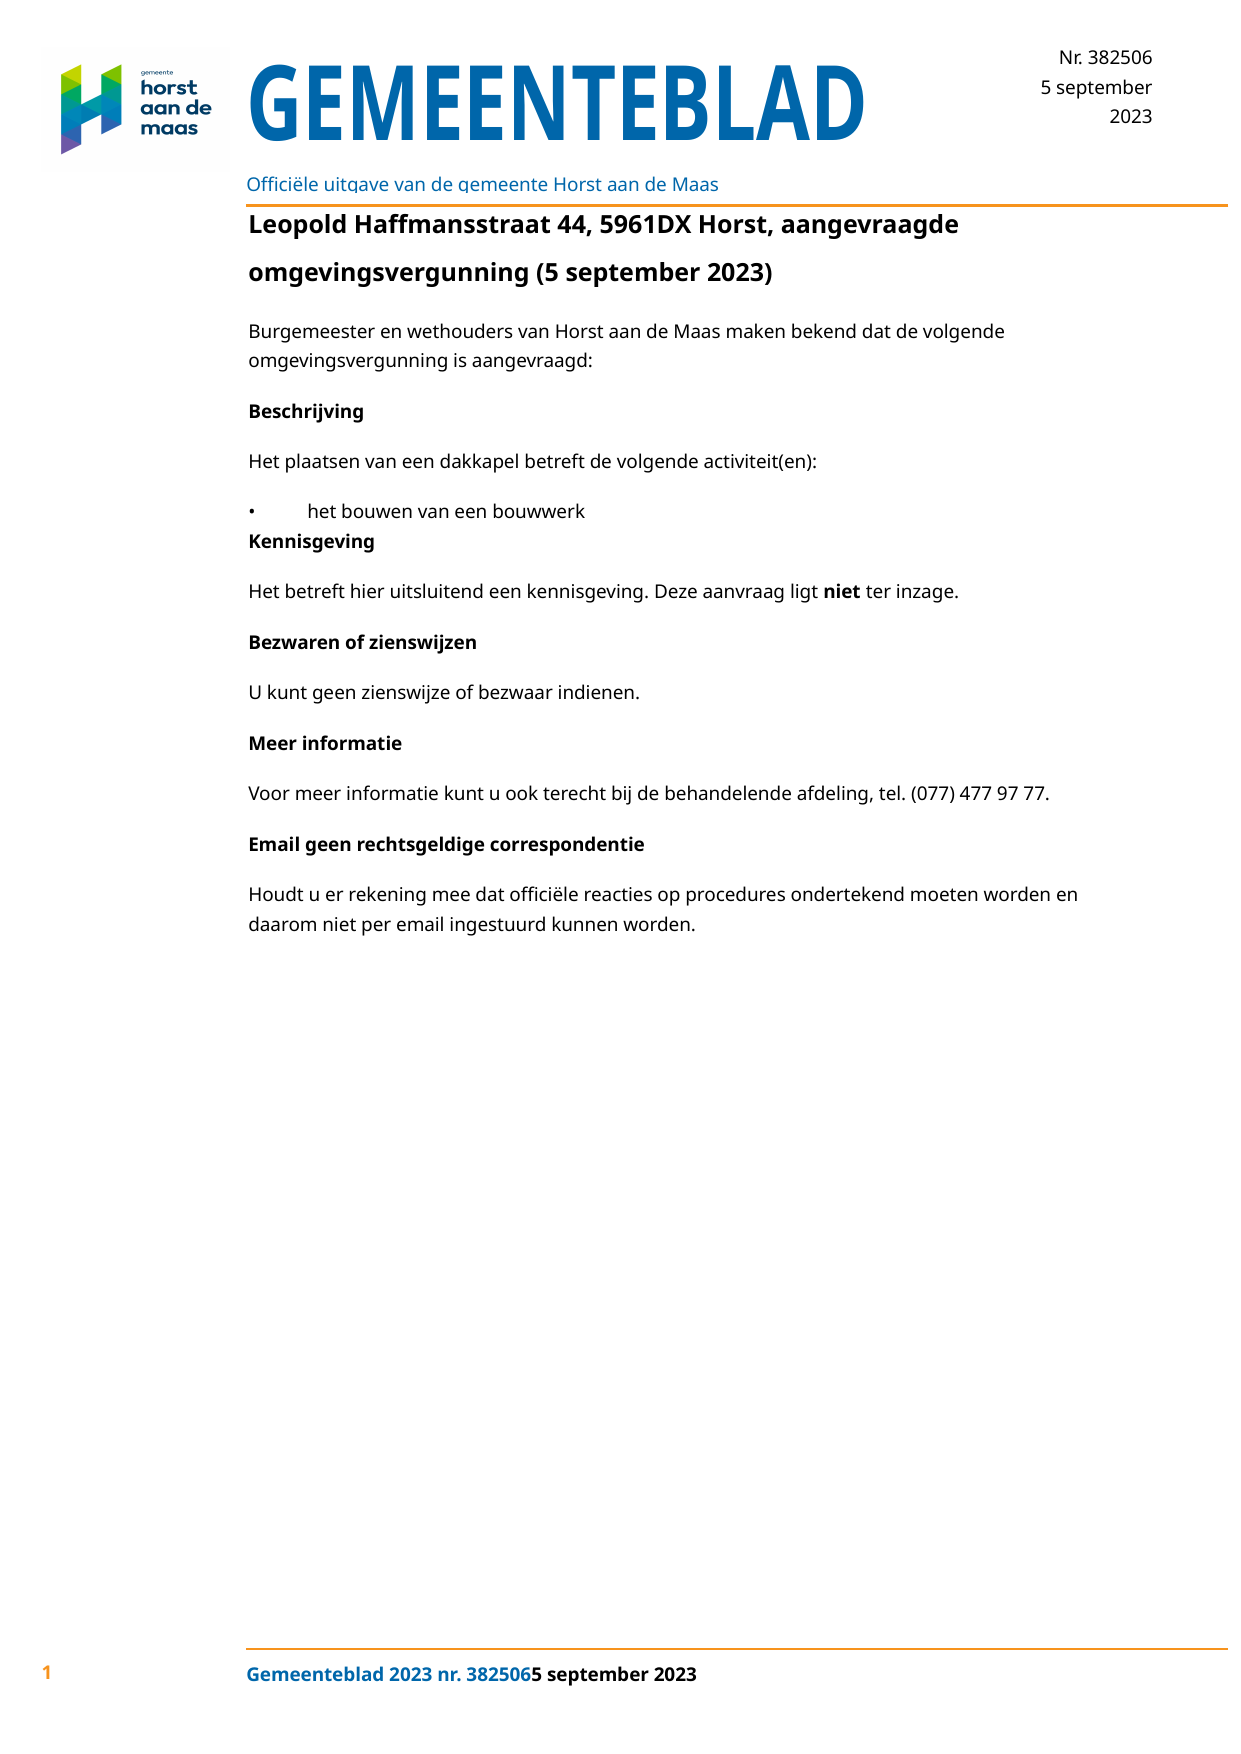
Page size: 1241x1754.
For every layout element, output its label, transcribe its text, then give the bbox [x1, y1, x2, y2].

text Beschrijving [248, 398, 1152, 424]
text Het plaatsen van een dakkapel betreft de volgende activiteit(en): [248, 448, 1152, 474]
text Kennisgeving [248, 528, 1152, 554]
text Burgemeester en wethouders van Horst aan de Maas maken bekend dat de volgende omgevingsvergunning is aangevraagd: [248, 318, 1152, 373]
picture [41, 47, 231, 172]
text Leopold Haffmansstraat 44, 5961DX Horst, aangevraagde omgevingsvergunning (5 september 2023) [248, 207, 1152, 288]
text U kunt geen zienswijze of bezwaar indienen. [248, 679, 1152, 705]
text Het betreft hier uitsluitend een kennisgeving. Deze aanvraag ligt niet ter inzage. [248, 579, 1152, 604]
text Email geen rechtsgeldige correspondentie [248, 831, 1152, 857]
text Bezwaren of zienswijzen [248, 629, 1152, 655]
text Meer informatie [248, 730, 1152, 756]
text Voor meer informatie kunt u ook terecht bij de behandelende afdeling, tel. (077) 477 97 77. [248, 780, 1152, 806]
list het bouwen van een bouwwerk [248, 499, 1152, 524]
text Houdt u er rekening mee dat officiële reacties op procedures ondertekend moeten worden en daarom niet per email ingestuurd kunnen worden. [248, 881, 1152, 937]
